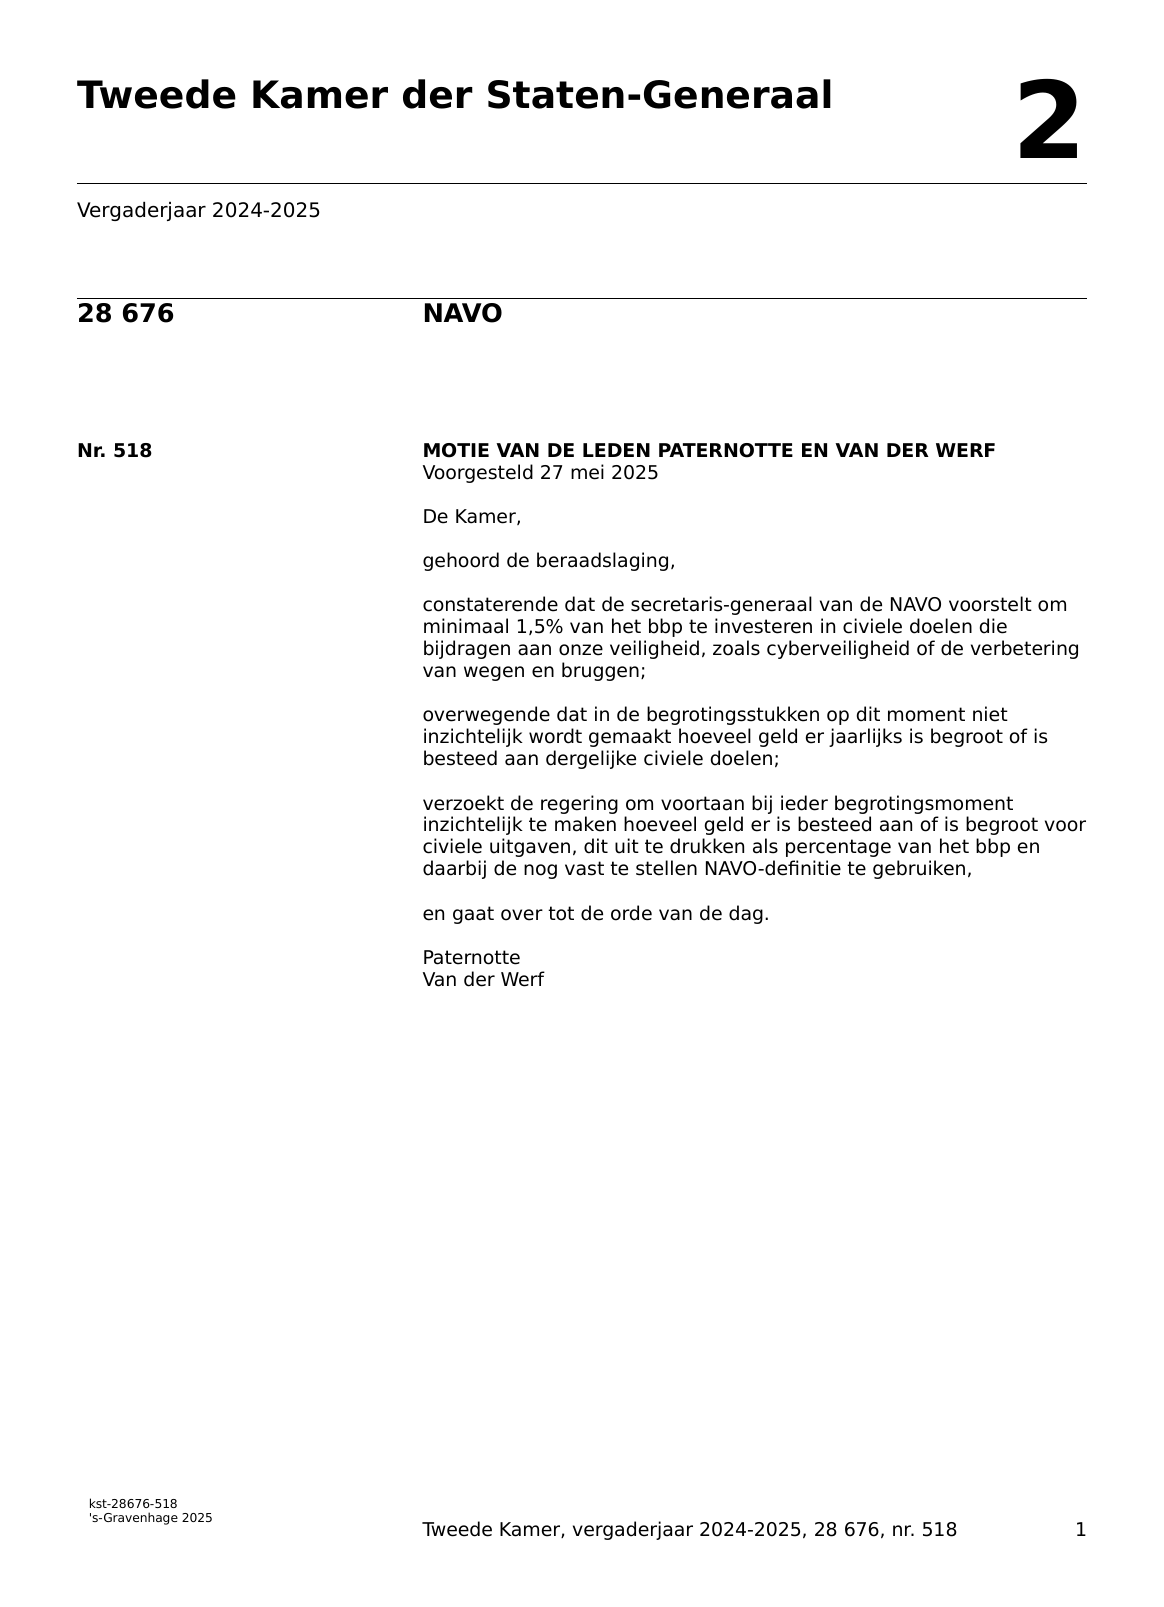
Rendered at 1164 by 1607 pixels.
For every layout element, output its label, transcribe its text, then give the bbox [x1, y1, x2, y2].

text Van der Werf [422, 969, 1087, 991]
text constaterende dat de secretaris-generaal van de NAVO voorstelt om minimaal 1,5% van het bbp te investeren in civiele doelen die bijdragen aan onze veiligheid, zoals cyberveiligheid of de verbetering van wegen en bruggen; [422, 594, 1087, 682]
text kst-28676-518 [88, 1497, 323, 1511]
text en gaat over tot de orde van de dag. [422, 902, 1087, 924]
subtitle 28 676 NAVO [77, 299, 1087, 329]
text 's-Gravenhage 2025 [88, 1511, 323, 1525]
text Voorgesteld 27 mei 2025 [422, 462, 1087, 484]
text Paternotte [422, 947, 1087, 969]
table_header 2 [886, 59, 1087, 183]
text verzoekt de regering om voortaan bij ieder begrotingsmoment inzichtelijk te maken hoeveel geld er is besteed aan of is begroot voor civiele uitgaven, dit uit te drukken als percentage van het bbp en daarbij de nog vast te stellen NAVO-definitie te gebruiken, [422, 792, 1087, 880]
subtitle Nr. 518 MOTIE VAN DE LEDEN PATERNOTTE EN VAN DER WERF [77, 440, 1087, 462]
text overwegende dat in de begrotingsstukken op dit moment niet inzichtelijk wordt gemaakt hoeveel geld er jaarlijks is begroot of is besteed aan dergelijke civiele doelen; [422, 704, 1087, 770]
text gehoord de beraadslaging, [422, 550, 1087, 572]
table_header Tweede Kamer der Staten-Generaal [77, 59, 886, 183]
text De Kamer, [422, 506, 1087, 528]
table_cell Vergaderjaar 2024-2025 [77, 184, 1087, 298]
